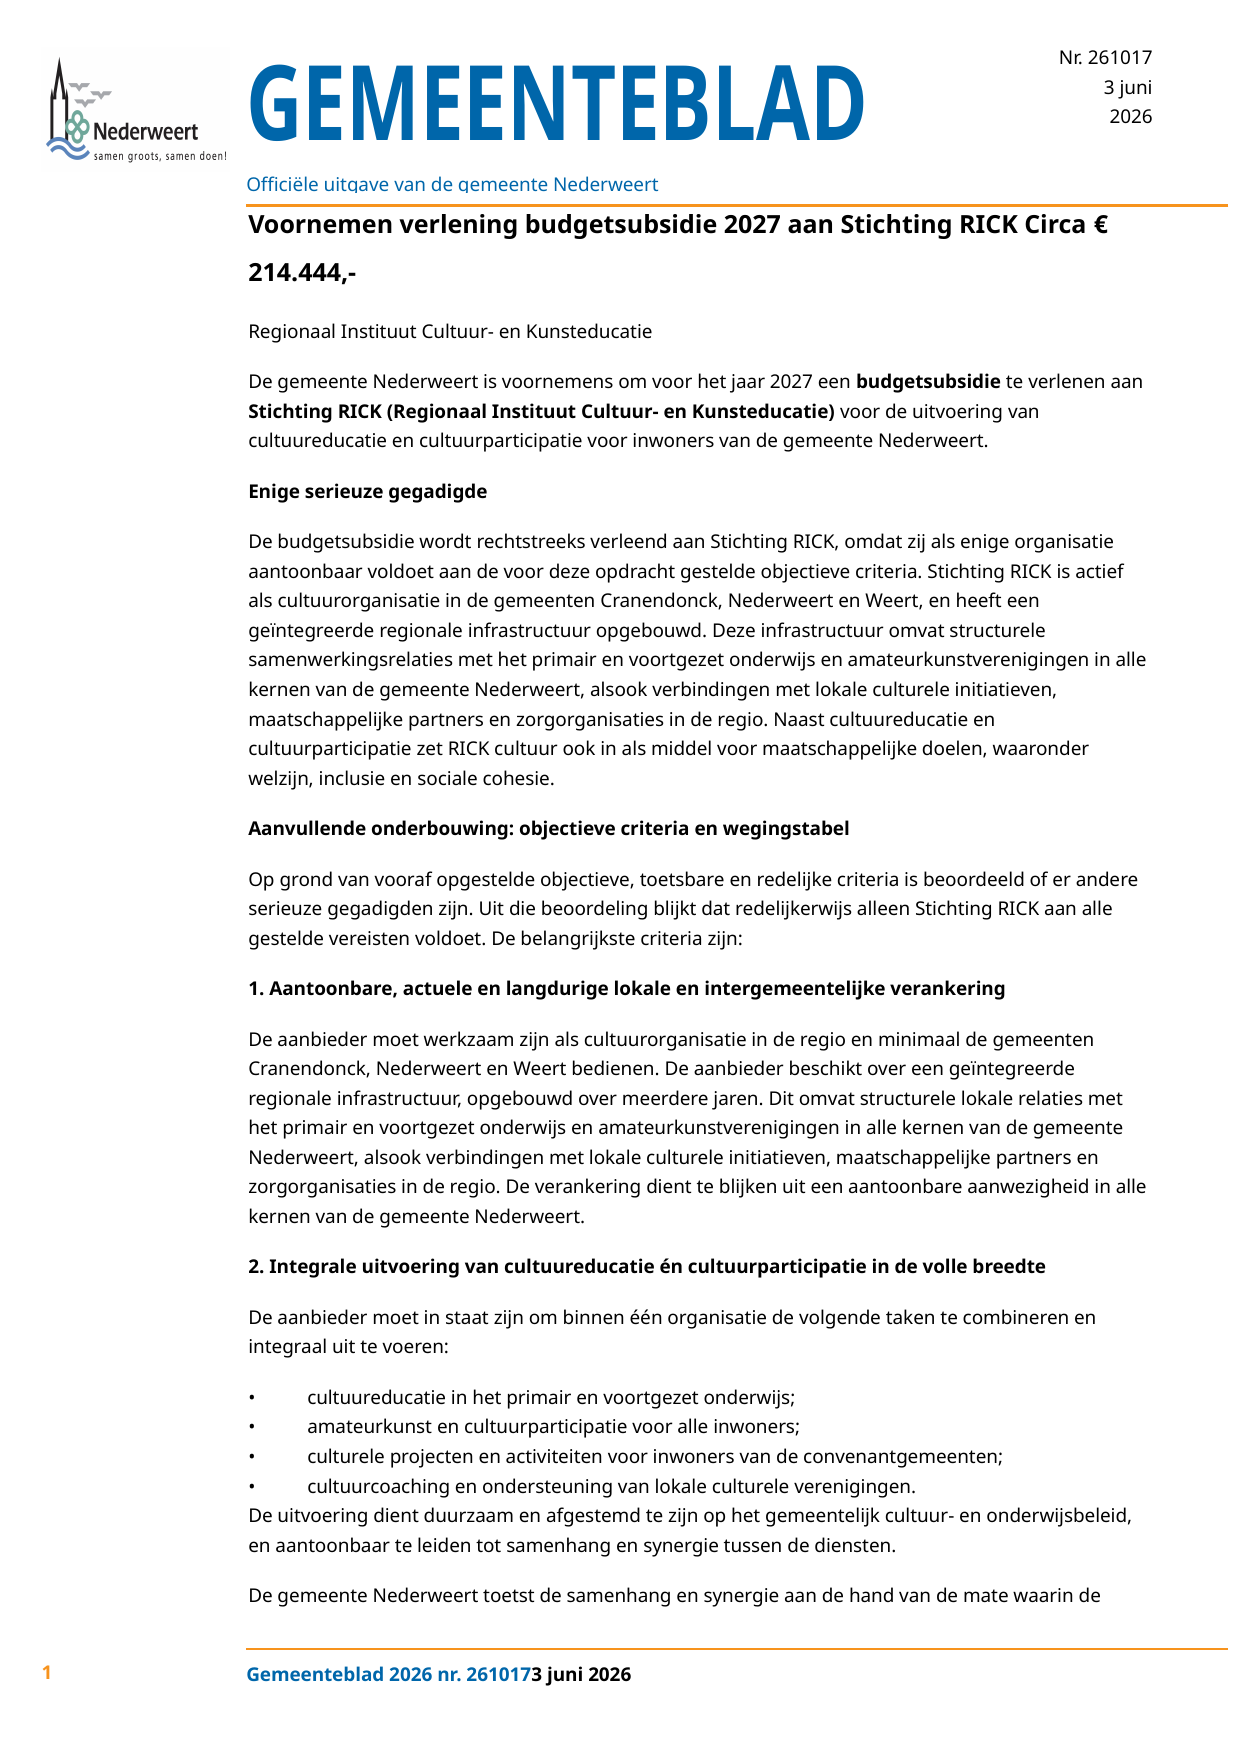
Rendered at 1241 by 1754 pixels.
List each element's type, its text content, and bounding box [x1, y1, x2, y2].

list cultuureducatie in het primair en voortgezet onderwijs; [248, 1384, 1152, 1410]
list cultuurcoaching en ondersteuning van lokale culturele verenigingen. [248, 1473, 1152, 1499]
text Op grond van vooraf opgestelde objectieve, toetsbare en redelijke criteria is beoordeeld of er andere serieuze gegadigden zijn. Uit die beoordeling blijkt dat redelijkerwijs alleen Stichting RICK aan alle gestelde vereisten voldoet. De belangrijkste criteria zijn: [248, 866, 1152, 951]
text De uitvoering dient duurzaam en afgestemd te zijn op het gemeentelijk cultuur- en onderwijsbeleid, en aantoonbaar te leiden tot samenhang en synergie tussen de diensten. [248, 1502, 1152, 1558]
text Regionaal Instituut Cultuur- en Kunsteducatie [248, 318, 1152, 344]
text De aanbieder moet werkzaam zijn als cultuurorganisatie in de regio en minimaal de gemeenten Cranendonck, Nederweert en Weert bedienen. De aanbieder beschikt over een geïntegreerde regionale infrastructuur, opgebouwd over meerdere jaren. Dit omvat structurele lokale relaties met het primair en voortgezet onderwijs en amateurkunstverenigingen in alle kernen van de gemeente Nederweert, alsook verbindingen met lokale culturele initiatieven, maatschappelijke partners en zorgorganisaties in de regio. De verankering dient te blijken uit een aantoonbare aanwezigheid in alle kernen van de gemeente Nederweert. [248, 1026, 1152, 1229]
text De gemeente Nederweert is voornemens om voor het jaar 2027 een budgetsubsidie te verlenen aan Stichting RICK (Regionaal Instituut Cultuur- en Kunsteducatie) voor de uitvoering van cultuureducatie en cultuurparticipatie voor inwoners van de gemeente Nederweert. [248, 368, 1152, 453]
text De budgetsubsidie wordt rechtstreeks verleend aan Stichting RICK, omdat zij als enige organisatie aantoonbaar voldoet aan de voor deze opdracht gestelde objectieve criteria. Stichting RICK is actief als cultuurorganisatie in de gemeenten Cranendonck, Nederweert en Weert, en heeft een geïntegreerde regionale infrastructuur opgebouwd. Deze infrastructuur omvat structurele samenwerkingsrelaties met het primair en voortgezet onderwijs en amateurkunstverenigingen in alle kernen van de gemeente Nederweert, alsook verbindingen met lokale culturele initiatieven, maatschappelijke partners en zorgorganisaties in de regio. Naast cultuureducatie en cultuurparticipatie zet RICK cultuur ook in als middel voor maatschappelijke doelen, waaronder welzijn, inclusie en sociale cohesie. [248, 528, 1152, 791]
text 2. Integrale uitvoering van cultuureducatie én cultuurparticipatie in de volle breedte [248, 1254, 1152, 1279]
picture [41, 47, 231, 172]
text Voornemen verlening budgetsubsidie 2027 aan Stichting RICK Circa € 214.444,- [248, 207, 1152, 288]
text Aanvullende onderbouwing: objectieve criteria en wegingstabel [248, 815, 1152, 841]
text De gemeente Nederweert toetst de samenhang en synergie aan de hand van de mate waarin de [248, 1582, 1152, 1608]
list amateurkunst en cultuurparticipatie voor alle inwoners; [248, 1414, 1152, 1439]
text 1. Aantoonbare, actuele en langdurige lokale en intergemeentelijke verankering [248, 975, 1152, 1001]
text Enige serieuze gegadigde [248, 478, 1152, 504]
text De aanbieder moet in staat zijn om binnen één organisatie de volgende taken te combineren en integraal uit te voeren: [248, 1304, 1152, 1359]
list culturele projecten en activiteiten voor inwoners van de convenantgemeenten; [248, 1443, 1152, 1469]
